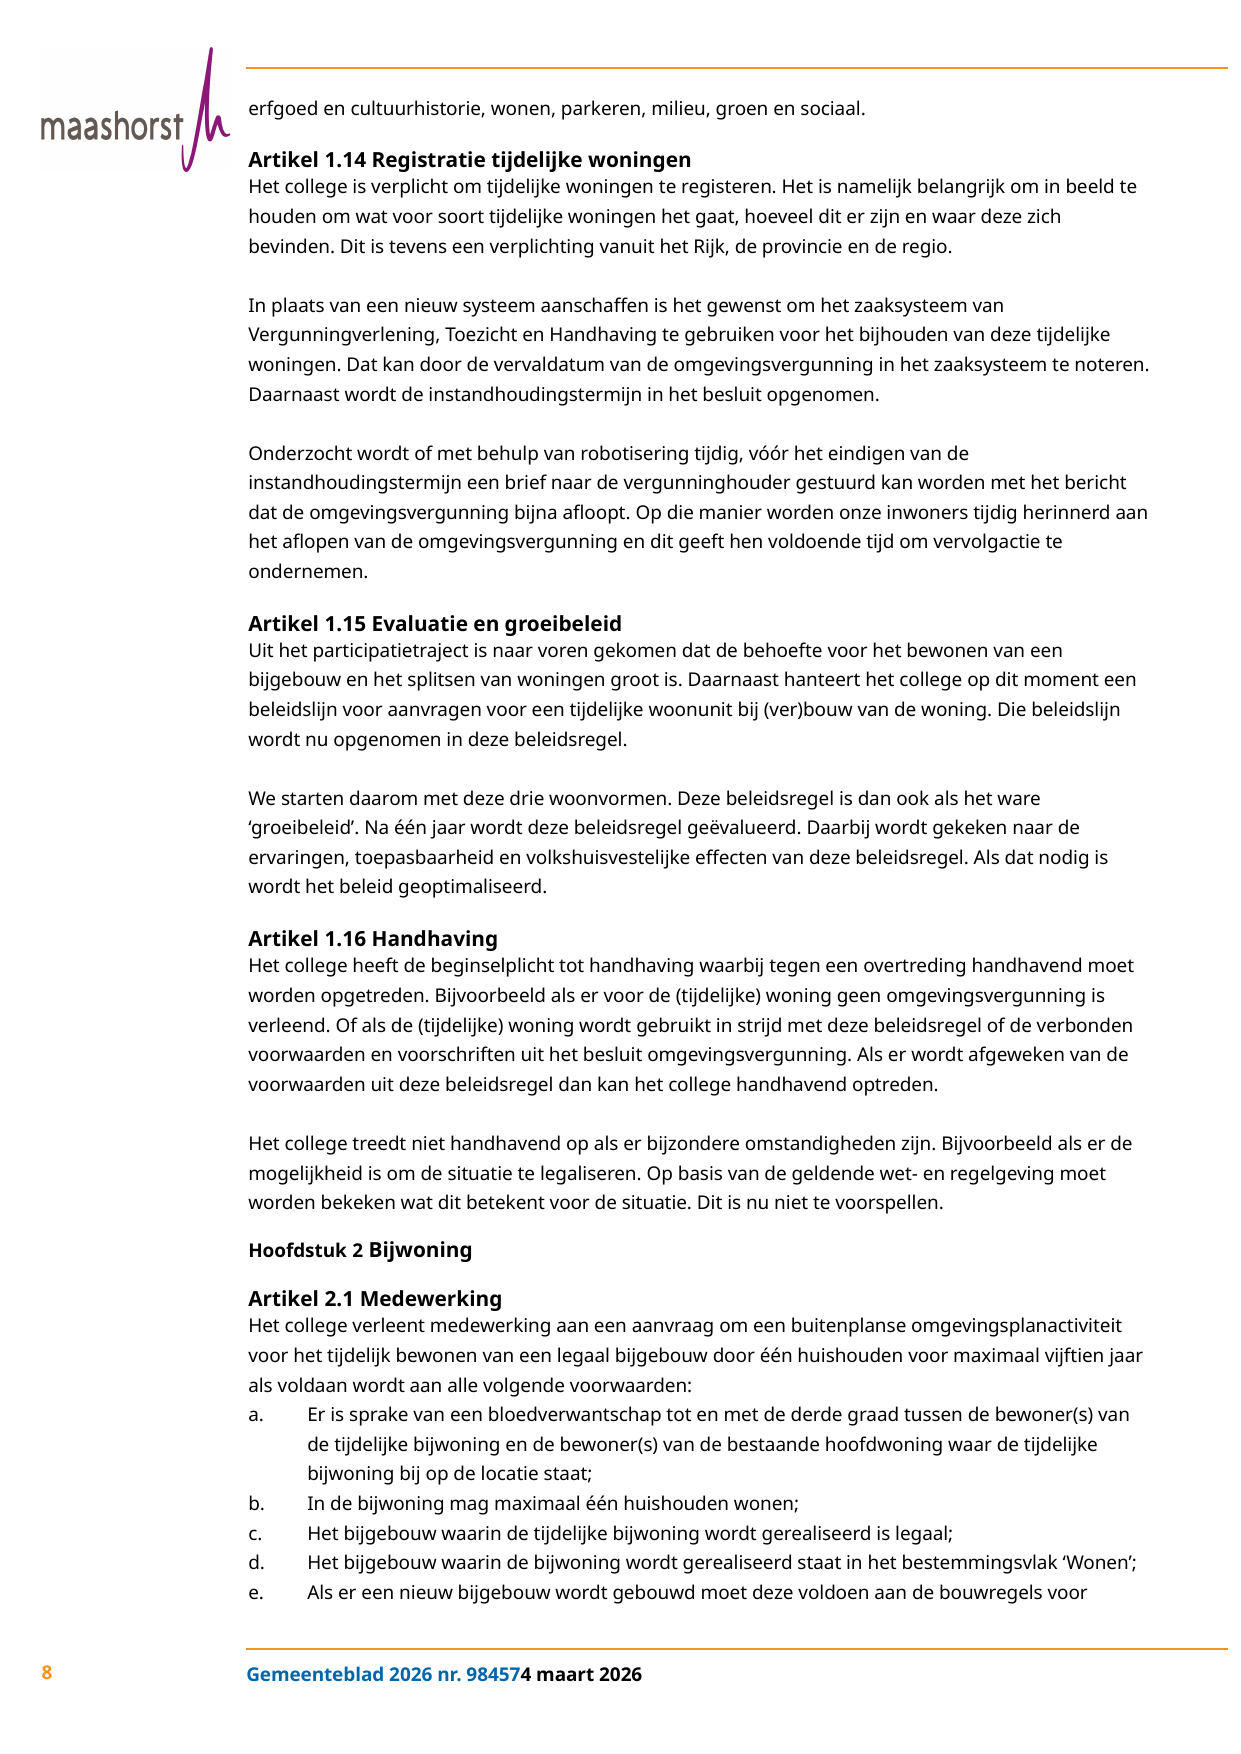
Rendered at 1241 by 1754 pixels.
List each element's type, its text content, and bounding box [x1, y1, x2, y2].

text Het college is verplicht om tijdelijke woningen te registeren. Het is namelijk belangrijk om in beeld te houden om wat voor soort tijdelijke woningen het gaat, hoeveel dit er zijn en waar deze zich bevinden. Dit is tevens een verplichting vanuit het Rijk, de provincie en de regio. [248, 174, 1152, 258]
text Het college verleent medewerking aan een aanvraag om een buitenplanse omgevingsplanactiviteit voor het tijdelijk bewonen van een legaal bijgebouw door één huishouden voor maximaal vijftien jaar als voldaan wordt aan alle volgende voorwaarden: [248, 1313, 1152, 1397]
text Uit het participatietraject is naar voren gekomen dat de behoefte voor het bewonen van een bijgebouw en het splitsen van woningen groot is. Daarnaast hanteert het college op dit moment een beleidslijn voor aanvragen voor een tijdelijke woonunit bij (ver)bouw van de woning. Die beleidslijn wordt nu opgenomen in deze beleidsregel. [248, 637, 1152, 752]
list Als er een nieuw bijgebouw wordt gebouwd moet deze voldoen aan de bouwregels voor [248, 1579, 1152, 1604]
list Er is sprake van een bloedverwantschap tot en met de derde graad tussen de bewoner(s) van de tijdelijke bijwoning en de bewoner(s) van de bestaande hoofdwoning waar de tijdelijke bijwoning bij op de locatie staat; [248, 1401, 1152, 1486]
list Het bijgebouw waarin de tijdelijke bijwoning wordt gerealiseerd is legaal; [248, 1520, 1152, 1545]
text Artikel 1.15 Evaluatie en groeibeleid [248, 609, 1152, 637]
text Artikel 1.14 Registratie tijdelijke woningen [248, 145, 1152, 174]
text Artikel 2.1 Medewerking [248, 1284, 1152, 1313]
text We starten daarom met deze drie woonvormen. Deze beleidsregel is dan ook als het ware ‘groeibeleid’. Na één jaar wordt deze beleidsregel geëvalueerd. Daarbij wordt gekeken naar de ervaringen, toepasbaarheid en volkshuisvestelijke effecten van deze beleidsregel. Als dat nodig is wordt het beleid geoptimaliseerd. [248, 785, 1152, 899]
text In plaats van een nieuw systeem aanschaffen is het gewenst om het zaaksysteem van Vergunningverlening, Toezicht en Handhaving te gebruiken voor het bijhouden van deze tijdelijke woningen. Dat kan door de vervaldatum van de omgevingsvergunning in het zaaksysteem te noteren. Daarnaast wordt de instandhoudingstermijn in het besluit opgenomen. [248, 292, 1152, 406]
text Het college heeft de beginselplicht tot handhaving waarbij tegen een overtreding handhavend moet worden opgetreden. Bijvoorbeeld als er voor de (tijdelijke) woning geen omgevingsvergunning is verleend. Of als de (tijdelijke) woning wordt gebruikt in strijd met deze beleidsregel of de verbonden voorwaarden en voorschriften uit het besluit omgevingsvergunning. Als er wordt afgeweken van de voorwaarden uit deze beleidsregel dan kan het college handhavend optreden. [248, 953, 1152, 1097]
list In de bijwoning mag maximaal één huishouden wonen; [248, 1490, 1152, 1516]
picture [41, 47, 231, 172]
text Artikel 1.16 Handhaving [248, 924, 1152, 953]
text erfgoed en cultuurhistorie, wonen, parkeren, milieu, groen en sociaal. [248, 95, 1152, 121]
list Het bijgebouw waarin de bijwoning wordt gerealiseerd staat in het bestemmingsvlak ‘Wonen’; [248, 1549, 1152, 1575]
text Het college treedt niet handhavend op als er bijzondere omstandigheden zijn. Bijvoorbeeld als er de mogelijkheid is om de situatie te legaliseren. Op basis van de geldende wet- en regelgeving moet worden bekeken wat dit betekent voor de situatie. Dit is nu niet te voorspellen. [248, 1130, 1152, 1215]
text Onderzocht wordt of met behulp van robotisering tijdig, vóór het eindigen van de instandhoudingstermijn een brief naar de vergunninghouder gestuurd kan worden met het bericht dat de omgevingsvergunning bijna afloopt. Op die manier worden onze inwoners tijdig herinnerd aan het aflopen van de omgevingsvergunning en dit geeft hen voldoende tijd om vervolgactie te ondernemen. [248, 440, 1152, 584]
text Hoofdstuk 2 Bijwoning [248, 1235, 1152, 1263]
